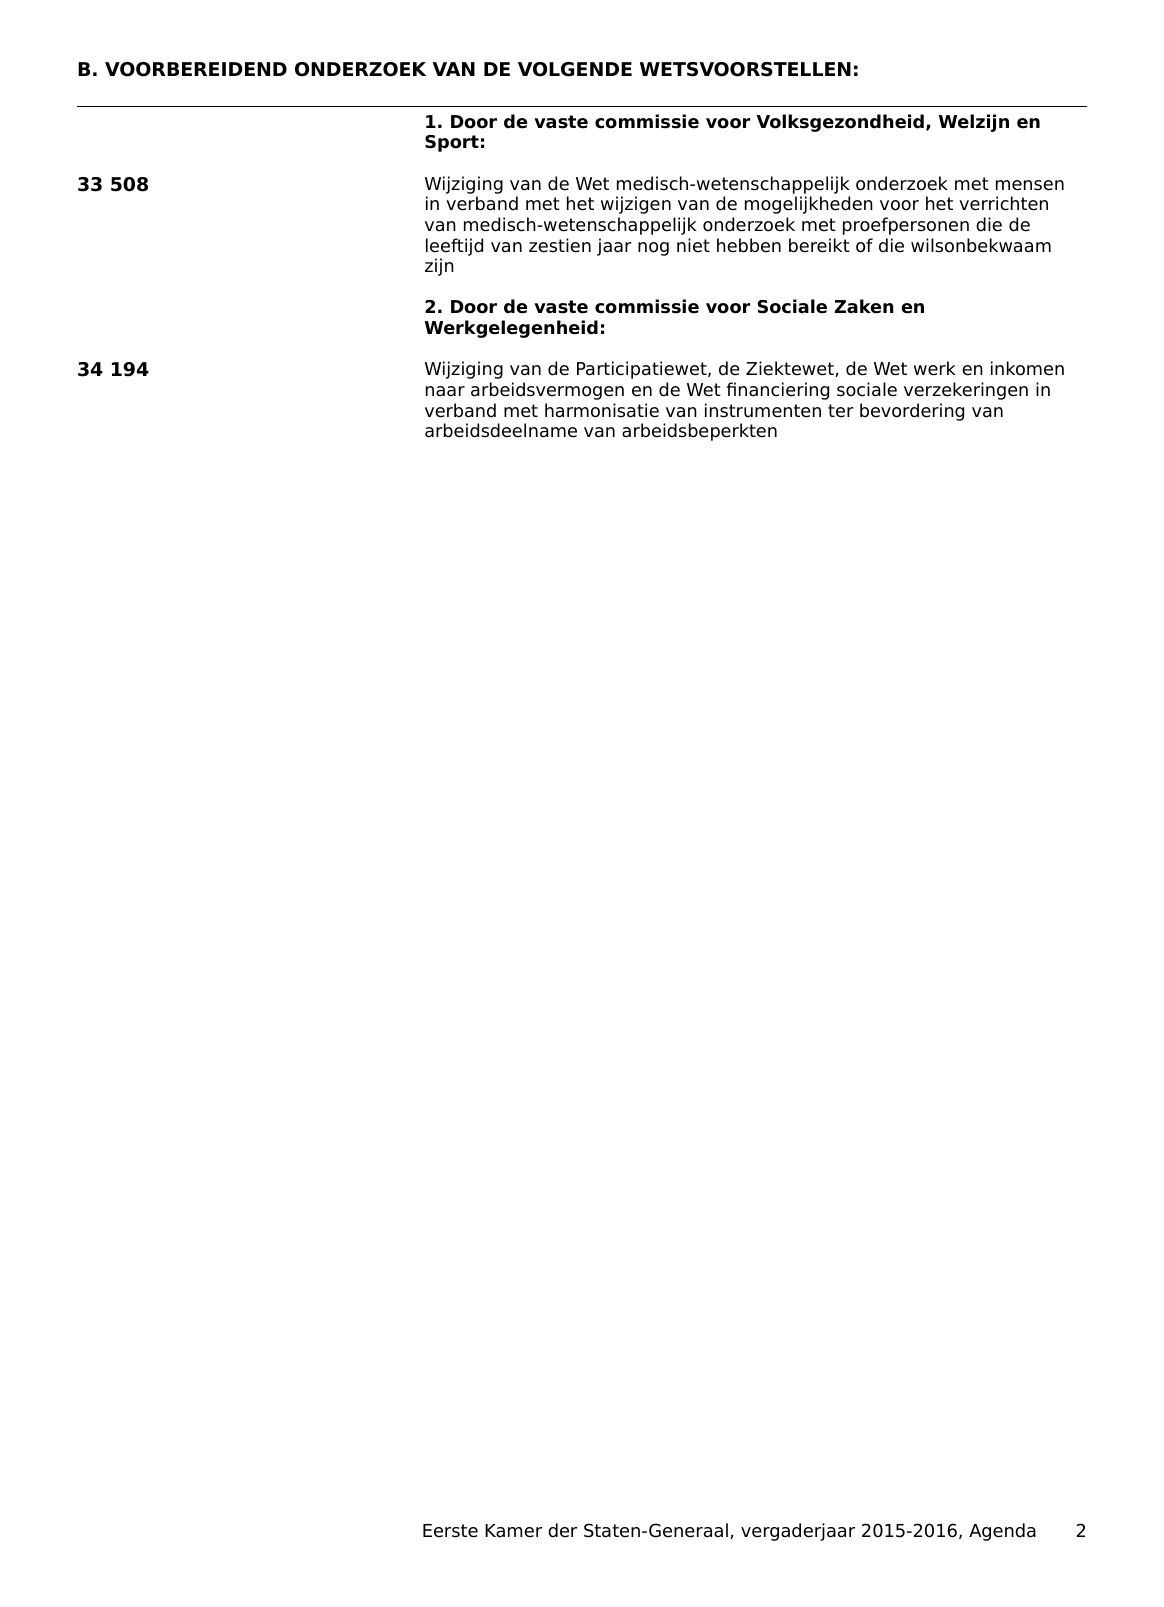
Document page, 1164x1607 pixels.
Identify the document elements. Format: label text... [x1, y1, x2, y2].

table_cell 33 508 [77, 174, 401, 277]
table_cell [401, 298, 418, 339]
table_cell [418, 277, 1087, 297]
table_cell Wijziging van de Wet medisch-wetenschappelijk onderzoek met mensen in verband met het wijzigen van de mogelijkheden voor het verrichten van medisch-wetenschappelijk onderzoek met proefpersonen die de leeftijd van zestien jaar nog niet hebben bereikt of die wilsonbekwaam zijn [418, 174, 1087, 277]
table_cell [418, 153, 1087, 174]
table_cell [401, 277, 418, 297]
table_header 1. Door de vaste commissie voor Volksgezondheid, Welzijn en Sport: [418, 107, 1087, 153]
table_cell [77, 298, 401, 339]
table_header [401, 107, 418, 153]
table_cell [401, 174, 418, 277]
table_cell [418, 339, 1087, 359]
table_header [77, 107, 401, 153]
table_cell 2. Door de vaste commissie voor Sociale Zaken en Werkgelegenheid: [418, 298, 1087, 339]
table_cell [401, 153, 418, 174]
subtitle B. VOORBEREIDEND ONDERZOEK VAN DE VOLGENDE WETSVOORSTELLEN: [77, 59, 1087, 81]
table_cell [77, 339, 401, 359]
table_cell [77, 153, 401, 174]
table_cell [77, 277, 401, 297]
table_cell Wijziging van de Participatiewet, de Ziektewet, de Wet werk en inkomen naar arbeidsvermogen en de Wet financiering sociale verzekeringen in verband met harmonisatie van instrumenten ter bevordering van arbeidsdeelname van arbeidsbeperkten [418, 359, 1087, 442]
table_cell [401, 339, 418, 359]
table_cell [401, 359, 418, 442]
table_cell 34 194 [77, 359, 401, 442]
